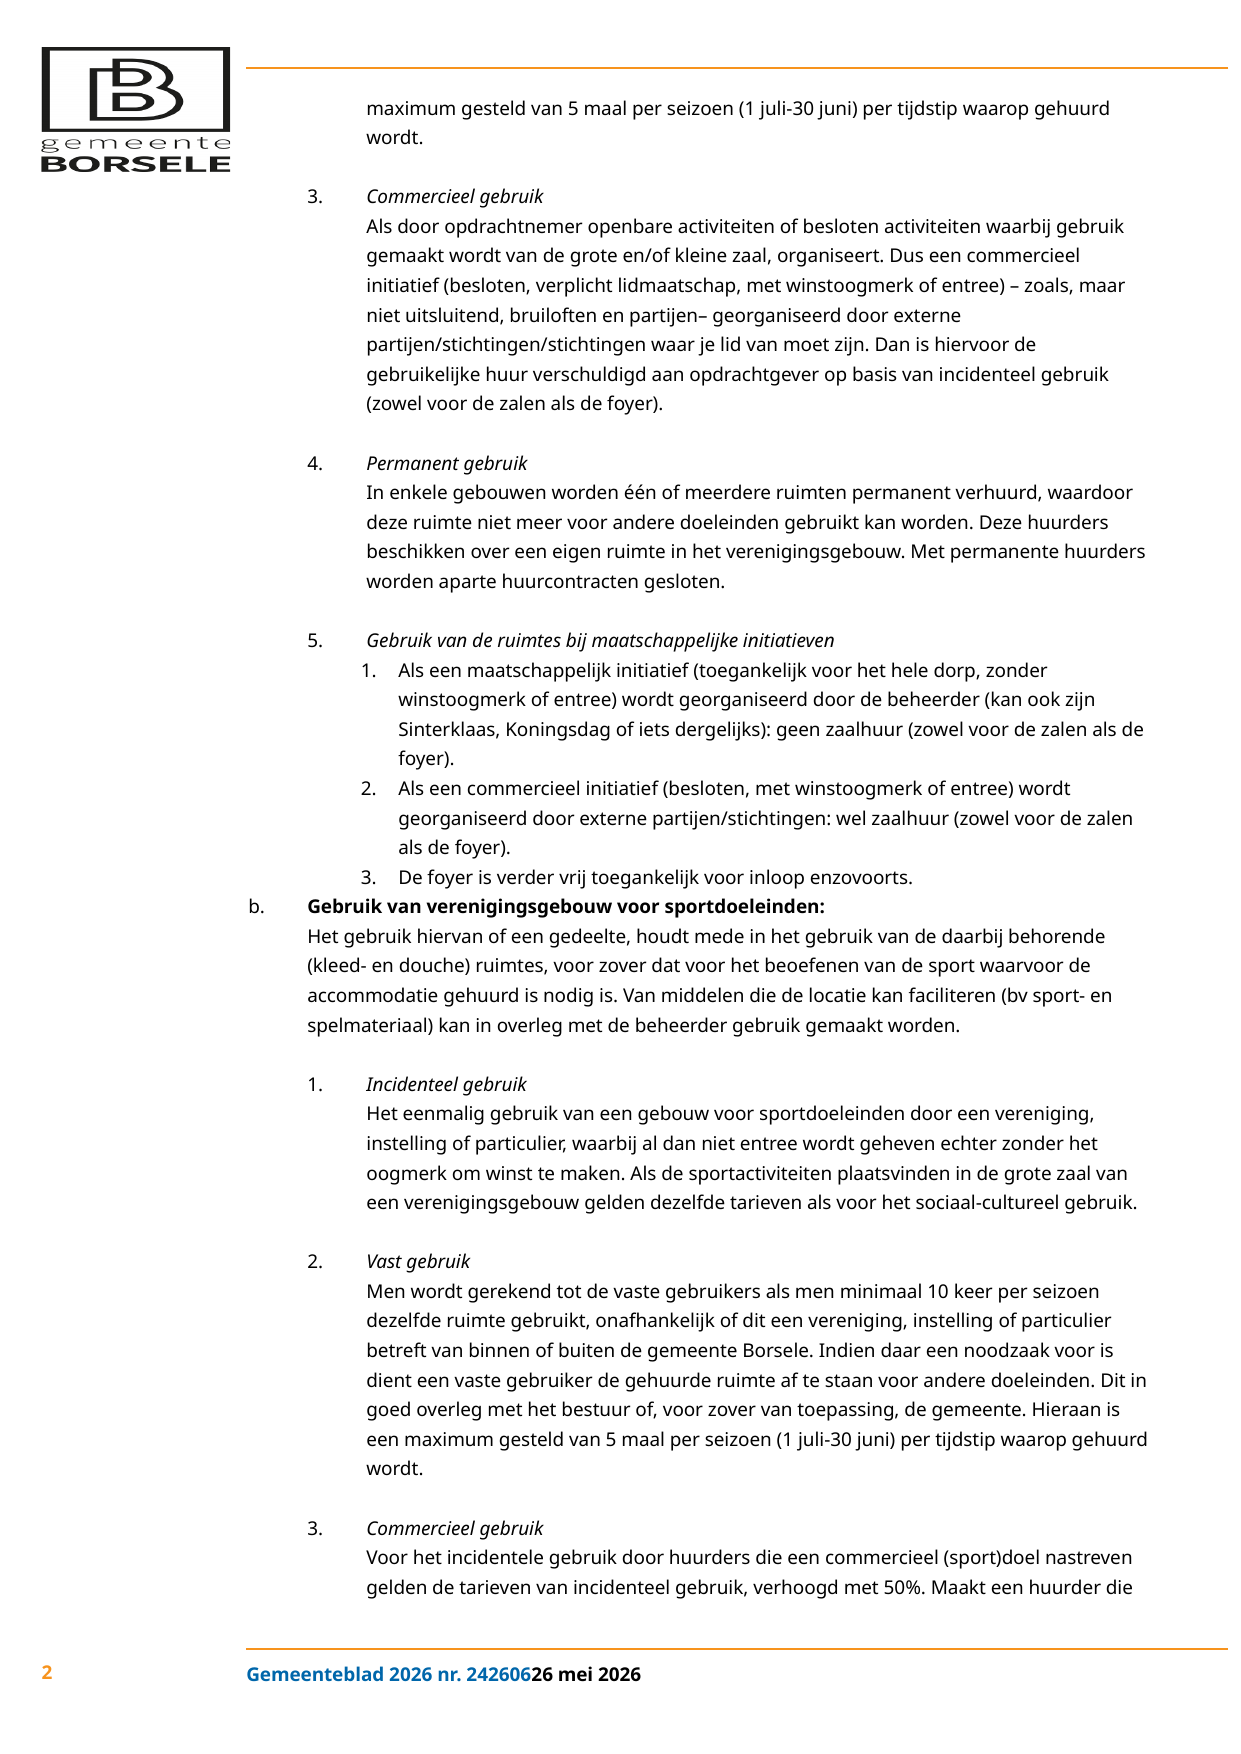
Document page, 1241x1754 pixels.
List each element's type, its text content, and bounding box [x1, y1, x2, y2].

list Permanent gebruik [307, 450, 1152, 476]
list Als een commercieel initiatief (besloten, met winstoogmerk of entree) wordt georganiseerd door externe partijen/stichtingen: wel zaalhuur (zowel voor de zalen als de foyer). [361, 775, 1152, 860]
list Gebruik van verenigingsgebouw voor sportdoeleinden: [248, 893, 1152, 919]
list Als een maatschappelijk initiatief (toegankelijk voor het hele dorp, zonder winstoogmerk of entree) wordt georganiseerd door de beheerder (kan ook zijn Sinterklaas, Koningsdag of iets dergelijks): geen zaalhuur (zowel voor de zalen als de foyer). [361, 657, 1152, 771]
list Commercieel gebruik [307, 1515, 1152, 1541]
list Als door opdrachtnemer openbare activiteiten of besloten activiteiten waarbij gebruik gemaakt wordt van de grote en/of kleine zaal, organiseert. Dus een commercieel initiatief (besloten, verplicht lidmaatschap, met winstoogmerk of entree) – zoals, maar niet uitsluitend, bruiloften en partijen– georganiseerd door externe partijen/stichtingen/stichtingen waar je lid van moet zijn. Dan is hiervoor de gebruikelijke huur verschuldigd aan opdrachtgever op basis van incidenteel gebruik (zowel voor de zalen als de foyer). [307, 213, 1152, 416]
list Incidenteel gebruik [307, 1071, 1152, 1097]
list Het eenmalig gebruik van een gebouw voor sportdoeleinden door een vereniging, instelling of particulier, waarbij al dan niet entree wordt geheven echter zonder het oogmerk om winst te maken. Als de sportactiviteiten plaatsvinden in de grote zaal van een verenigingsgebouw gelden dezelfde tarieven als voor het sociaal-cultureel gebruik. [307, 1101, 1152, 1215]
list In enkele gebouwen worden één of meerdere ruimten permanent verhuurd, waardoor deze ruimte niet meer voor andere doeleinden gebruikt kan worden. Deze huurders beschikken over een eigen ruimte in het verenigingsgebouw. Met permanente huurders worden aparte huurcontracten gesloten. [307, 479, 1152, 594]
list Voor het incidentele gebruik door huurders die een commercieel (sport)doel nastreven gelden de tarieven van incidenteel gebruik, verhoogd met 50%. Maakt een huurder die [307, 1544, 1152, 1600]
list Gebruik van de ruimtes bij maatschappelijke initiatieven [307, 627, 1152, 653]
list Vast gebruik [307, 1248, 1152, 1274]
picture [41, 47, 231, 172]
list Het gebruik hiervan of een gedeelte, houdt mede in het gebruik van de daarbij behorende (kleed- en douche) ruimtes, voor zover dat voor het beoefenen van de sport waarvoor de accommodatie gehuurd is nodig is. Van middelen die de locatie kan faciliteren (bv sport- en spelmateriaal) kan in overleg met de beheerder gebruik gemaakt worden. [248, 923, 1152, 1038]
list Men wordt gerekend tot de vaste gebruikers als men minimaal 10 keer per seizoen dezelfde ruimte gebruikt, onafhankelijk of dit een vereniging, instelling of particulier betreft van binnen of buiten de gemeente Borsele. Indien daar een noodzaak voor is dient een vaste gebruiker de gehuurde ruimte af te staan voor andere doeleinden. Dit in goed overleg met het bestuur of, voor zover van toepassing, de gemeente. Hieraan is een maximum gesteld van 5 maal per seizoen (1 juli-30 juni) per tijdstip waarop gehuurd wordt. [307, 1278, 1152, 1481]
list De foyer is verder vrij toegankelijk voor inloop enzovoorts. [361, 864, 1152, 890]
list maximum gesteld van 5 maal per seizoen (1 juli-30 juni) per tijdstip waarop gehuurd wordt. [307, 95, 1152, 150]
list Commercieel gebruik [307, 183, 1152, 209]
